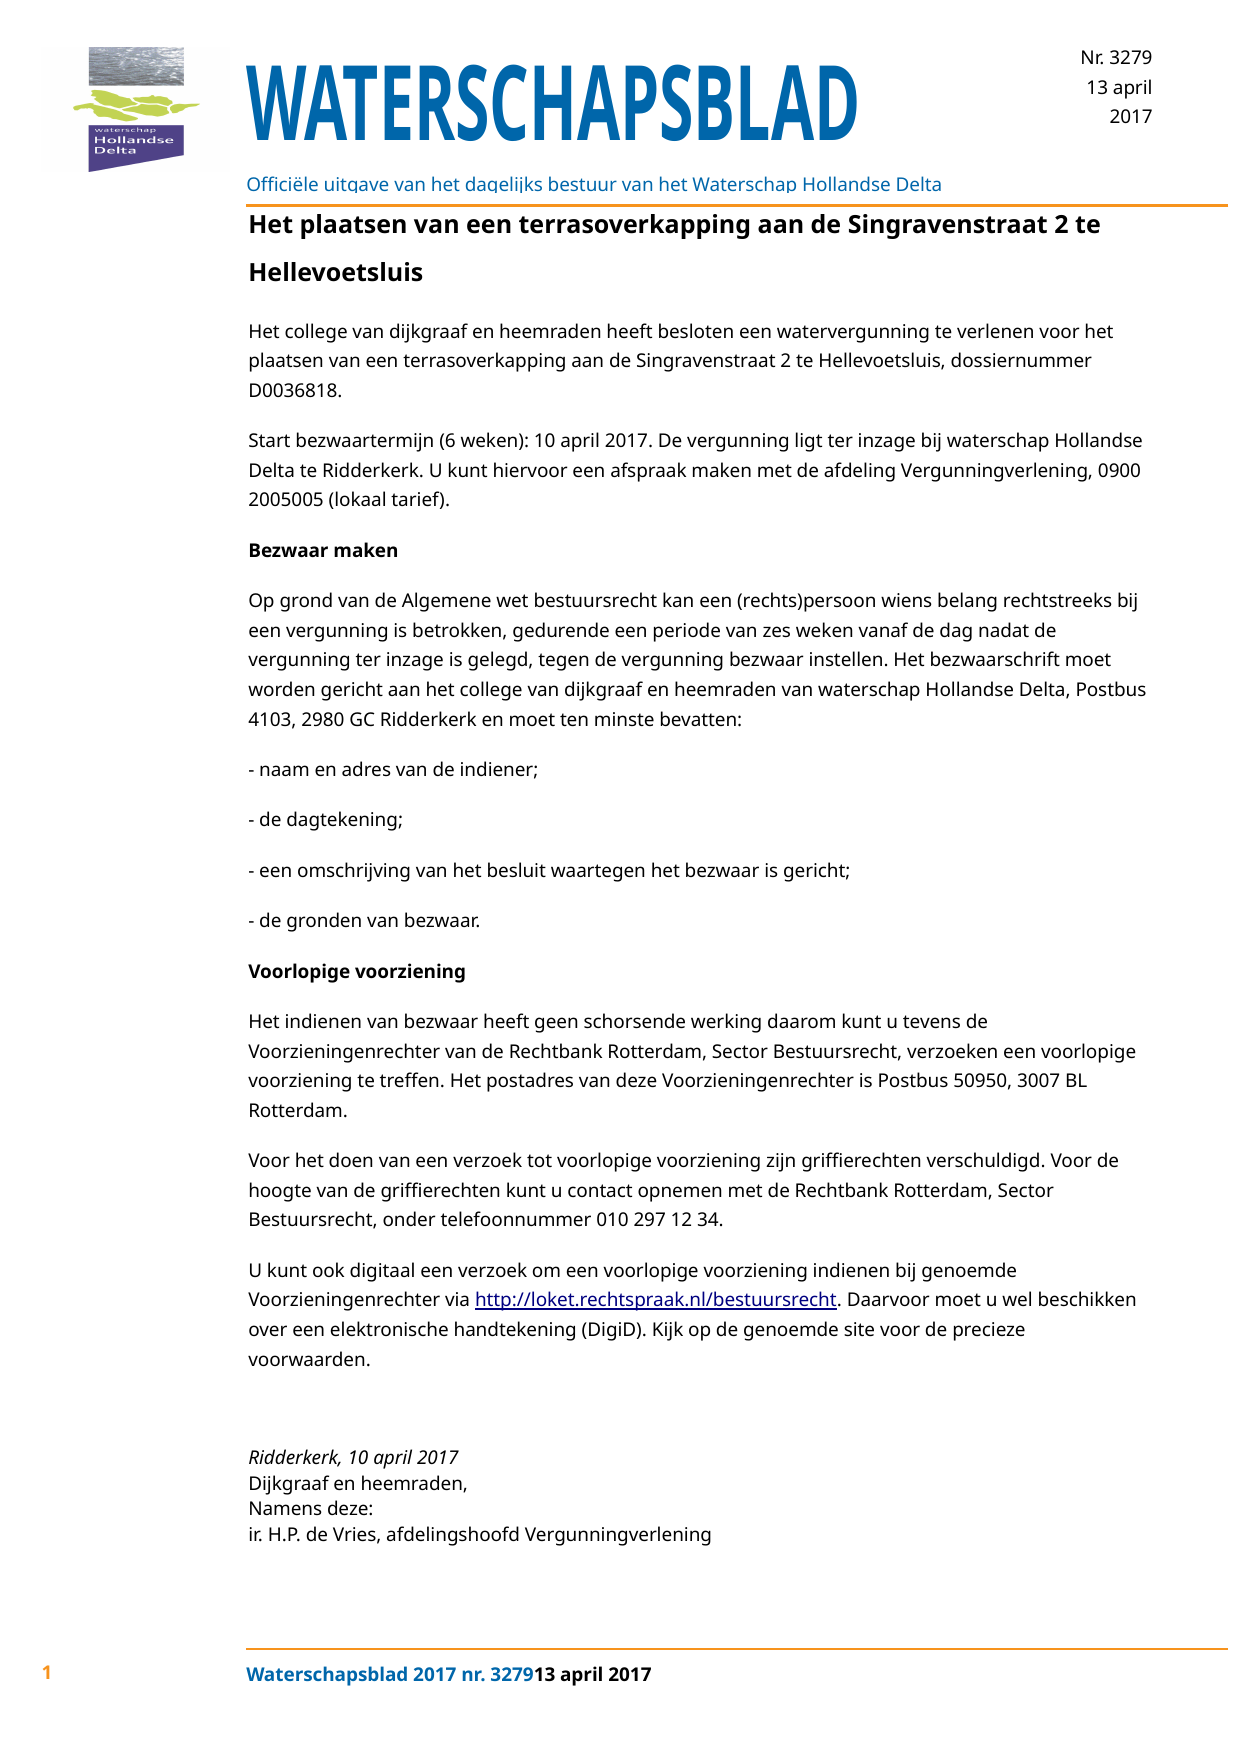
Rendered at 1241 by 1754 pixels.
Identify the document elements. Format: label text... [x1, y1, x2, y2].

text Het college van dijkgraaf en heemraden heeft besloten een watervergunning te verlenen voor het plaatsen van een terrasoverkapping aan de Singravenstraat 2 te Hellevoetsluis, dossiernummer D0036818. [248, 318, 1152, 403]
text Bezwaar maken [248, 537, 1152, 563]
text Het plaatsen van een terrasoverkapping aan de Singravenstraat 2 te Hellevoetsluis [248, 207, 1152, 288]
picture [41, 47, 231, 172]
text - een omschrijving van het besluit waartegen het bezwaar is gericht; [248, 857, 1152, 883]
text Voor het doen van een verzoek tot voorlopige voorziening zijn griffierechten verschuldigd. Voor de hoogte van de griffierechten kunt u contact opnemen met de Rechtbank Rotterdam, Sector Bestuursrecht, onder telefoonnummer 010 297 12 34. [248, 1147, 1152, 1232]
text Start bezwaartermijn (6 weken): 10 april 2017. De vergunning ligt ter inzage bij waterschap Hollandse Delta te Ridderkerk. U kunt hiervoor een afspraak maken met de afdeling Vergunningverlening, 0900 2005005 (lokaal tarief). [248, 427, 1152, 512]
text Dijkgraaf en heemraden, [248, 1470, 1152, 1496]
text - naam en adres van de indiener; [248, 756, 1152, 782]
text ir. H.P. de Vries, afdelingshoofd Vergunningverlening [248, 1521, 1152, 1547]
text Voorlopige voorziening [248, 958, 1152, 984]
text U kunt ook digitaal een verzoek om een voorlopige voorziening indienen bij genoemde Voorzieningenrechter via http://loket.rechtspraak.nl/bestuursrecht. Daarvoor moet u wel beschikken over een elektronische handtekening (DigiD). Kijk op de genoemde site voor de precieze voorwaarden. [248, 1257, 1152, 1372]
text - de gronden van bezwaar. [248, 907, 1152, 933]
text Het indienen van bezwaar heeft geen schorsende werking daarom kunt u tevens de Voorzieningenrechter van de Rechtbank Rotterdam, Sector Bestuursrecht, verzoeken een voorlopige voorziening te treffen. Het postadres van deze Voorzieningenrechter is Postbus 50950, 3007 BL Rotterdam. [248, 1008, 1152, 1123]
text Op grond van de Algemene wet bestuursrecht kan een (rechts)persoon wiens belang rechtstreeks bij een vergunning is betrokken, gedurende een periode van zes weken vanaf de dag nadat de vergunning ter inzage is gelegd, tegen de vergunning bezwaar instellen. Het bezwaarschrift moet worden gericht aan het college van dijkgraaf en heemraden van waterschap Hollandse Delta, Postbus 4103, 2980 GC Ridderkerk en moet ten minste bevatten: [248, 587, 1152, 732]
text Ridderkerk, 10 april 2017 [248, 1444, 1152, 1470]
text Namens deze: [248, 1496, 1152, 1521]
text - de dagtekening; [248, 807, 1152, 832]
